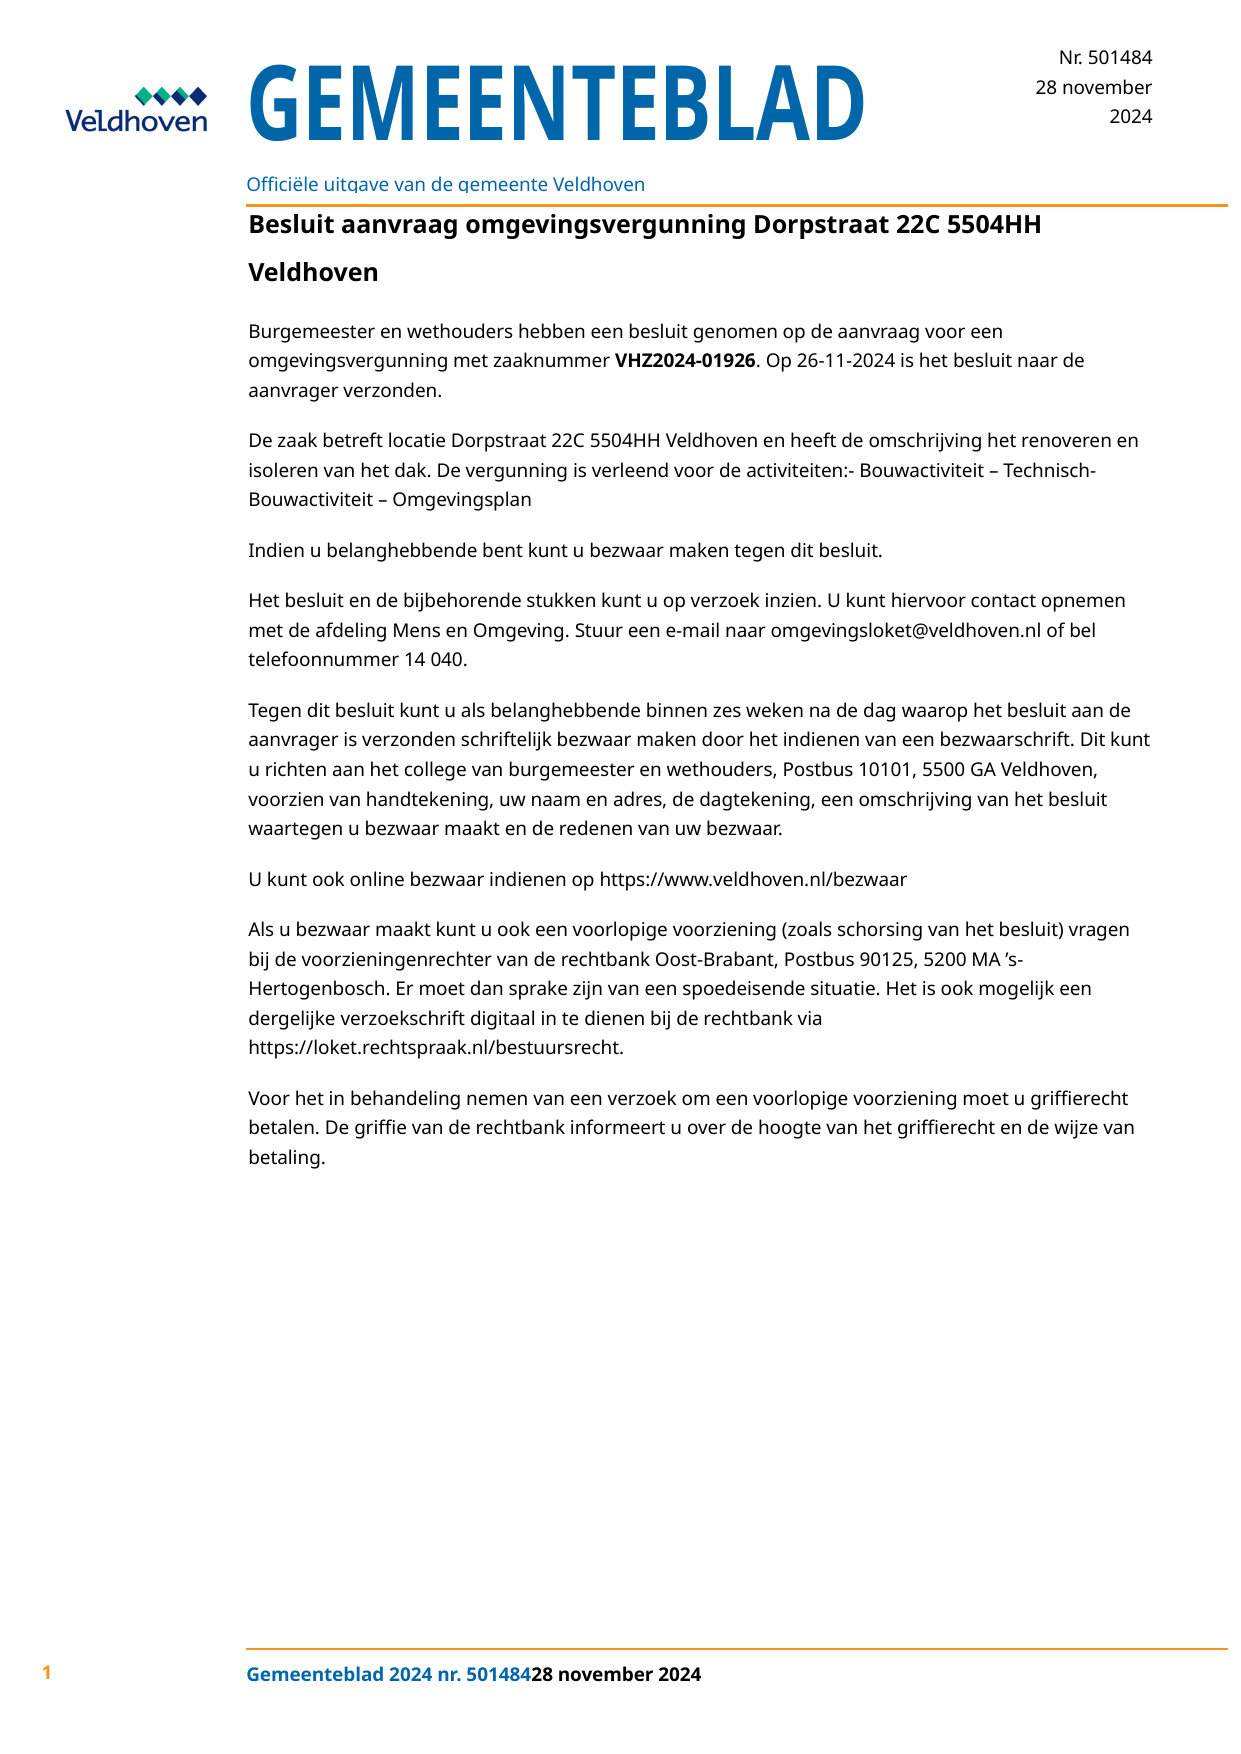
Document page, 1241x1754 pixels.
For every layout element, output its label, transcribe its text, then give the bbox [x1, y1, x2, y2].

text Als u bezwaar maakt kunt u ook een voorlopige voorziening (zoals schorsing van het besluit) vragen bij de voorzieningenrechter van de rechtbank Oost-Brabant, Postbus 90125, 5200 MA ’s-Hertogenbosch. Er moet dan sprake zijn van een spoedeisende situatie. Het is ook mogelijk een dergelijke verzoekschrift digitaal in te dienen bij de rechtbank via https://loket.rechtspraak.nl/bestuursrecht. [248, 916, 1152, 1060]
text Besluit aanvraag omgevingsvergunning Dorpstraat 22C 5504HH Veldhoven [248, 207, 1152, 288]
text Het besluit en de bijbehorende stukken kunt u op verzoek inzien. U kunt hiervoor contact opnemen met de afdeling Mens en Omgeving. Stuur een e-mail naar omgevingsloket@veldhoven.nl of bel telefoonnummer 14 040. [248, 587, 1152, 672]
text Indien u belanghebbende bent kunt u bezwaar maken tegen dit besluit. [248, 537, 1152, 563]
picture [41, 47, 231, 172]
text U kunt ook online bezwaar indienen op https://www.veldhoven.nl/bezwaar [248, 866, 1152, 892]
text Voor het in behandeling nemen van een verzoek om een voorlopige voorziening moet u griffierecht betalen. De griffie van de rechtbank informeert u over de hoogte van het griffierecht en de wijze van betaling. [248, 1085, 1152, 1170]
text Tegen dit besluit kunt u als belanghebbende binnen zes weken na de dag waarop het besluit aan de aanvrager is verzonden schriftelijk bezwaar maken door het indienen van een bezwaarschrift. Dit kunt u richten aan het college van burgemeester en wethouders, Postbus 10101, 5500 GA Veldhoven, voorzien van handtekening, uw naam en adres, de dagtekening, een omschrijving van het besluit waartegen u bezwaar maakt en de redenen van uw bezwaar. [248, 697, 1152, 841]
text Burgemeester en wethouders hebben een besluit genomen op de aanvraag voor een omgevingsvergunning met zaaknummer VHZ2024-01926. Op 26-11-2024 is het besluit naar de aanvrager verzonden. [248, 318, 1152, 403]
text De zaak betreft locatie Dorpstraat 22C 5504HH Veldhoven en heeft de omschrijving het renoveren en isoleren van het dak. De vergunning is verleend voor de activiteiten:- Bouwactiviteit – Technisch- Bouwactiviteit – Omgevingsplan [248, 427, 1152, 512]
